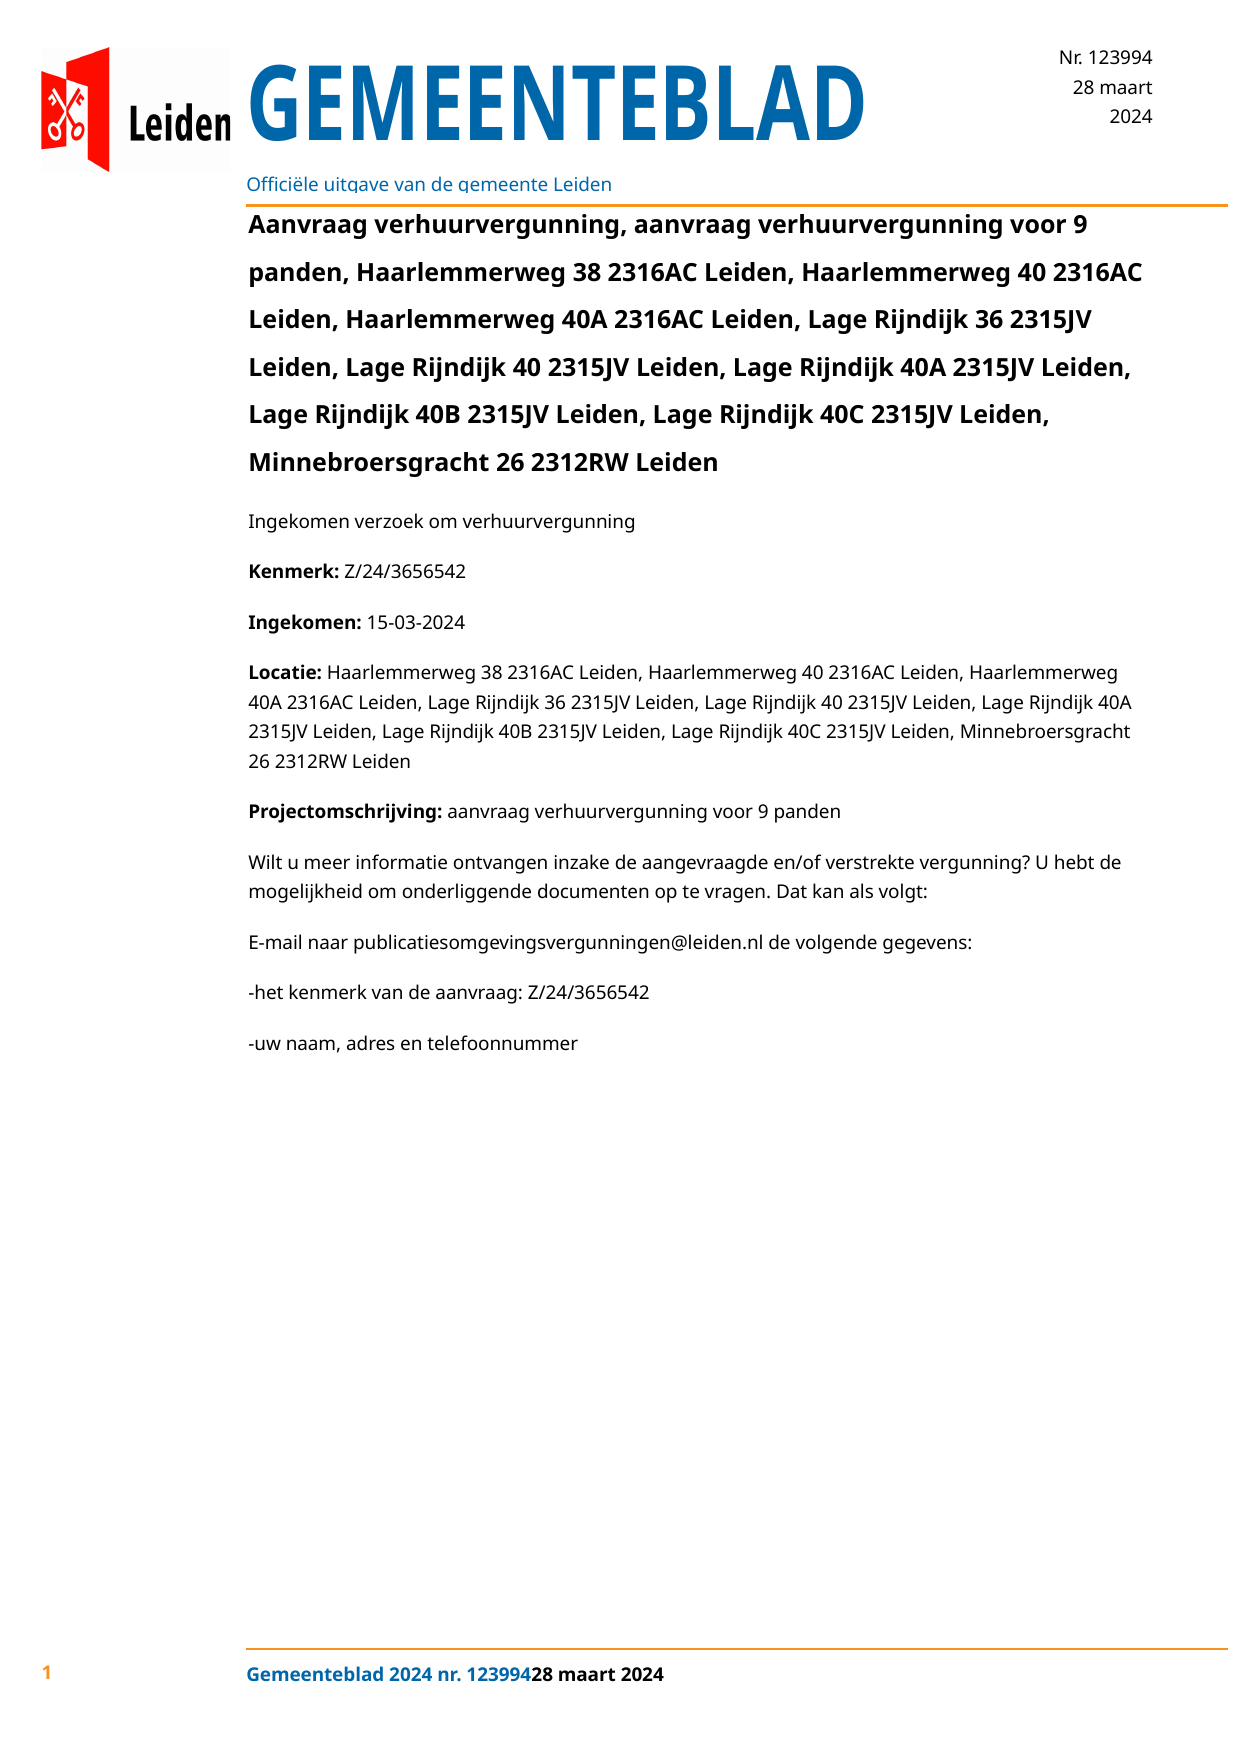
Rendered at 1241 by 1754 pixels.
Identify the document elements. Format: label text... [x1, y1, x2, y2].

picture [41, 47, 231, 172]
text Aanvraag verhuurvergunning, aanvraag verhuurvergunning voor 9 panden, Haarlemmerweg 38 2316AC Leiden, Haarlemmerweg 40 2316AC Leiden, Haarlemmerweg 40A 2316AC Leiden, Lage Rijndijk 36 2315JV Leiden, Lage Rijndijk 40 2315JV Leiden, Lage Rijndijk 40A 2315JV Leiden, Lage Rijndijk 40B 2315JV Leiden, Lage Rijndijk 40C 2315JV Leiden, Minnebroersgracht 26 2312RW Leiden [248, 207, 1152, 479]
text E-mail naar publicatiesomgevingsvergunningen@leiden.nl de volgende gegevens: [248, 929, 1152, 955]
text Wilt u meer informatie ontvangen inzake de aangevraagde en/of verstrekte vergunning? U hebt de mogelijkheid om onderliggende documenten op te vragen. Dat kan als volgt: [248, 849, 1152, 904]
text Ingekomen: 15-03-2024 [248, 609, 1152, 635]
text Projectomschrijving: aanvraag verhuurvergunning voor 9 panden [248, 799, 1152, 824]
text -het kenmerk van de aanvraag: Z/24/3656542 [248, 979, 1152, 1005]
text -uw naam, adres en telefoonnummer [248, 1030, 1152, 1056]
text Ingekomen verzoek om verhuurvergunning [248, 508, 1152, 534]
text Locatie: Haarlemmerweg 38 2316AC Leiden, Haarlemmerweg 40 2316AC Leiden, Haarlemmerweg 40A 2316AC Leiden, Lage Rijndijk 36 2315JV Leiden, Lage Rijndijk 40 2315JV Leiden, Lage Rijndijk 40A 2315JV Leiden, Lage Rijndijk 40B 2315JV Leiden, Lage Rijndijk 40C 2315JV Leiden, Minnebroersgracht 26 2312RW Leiden [248, 659, 1152, 774]
text Kenmerk: Z/24/3656542 [248, 559, 1152, 584]
